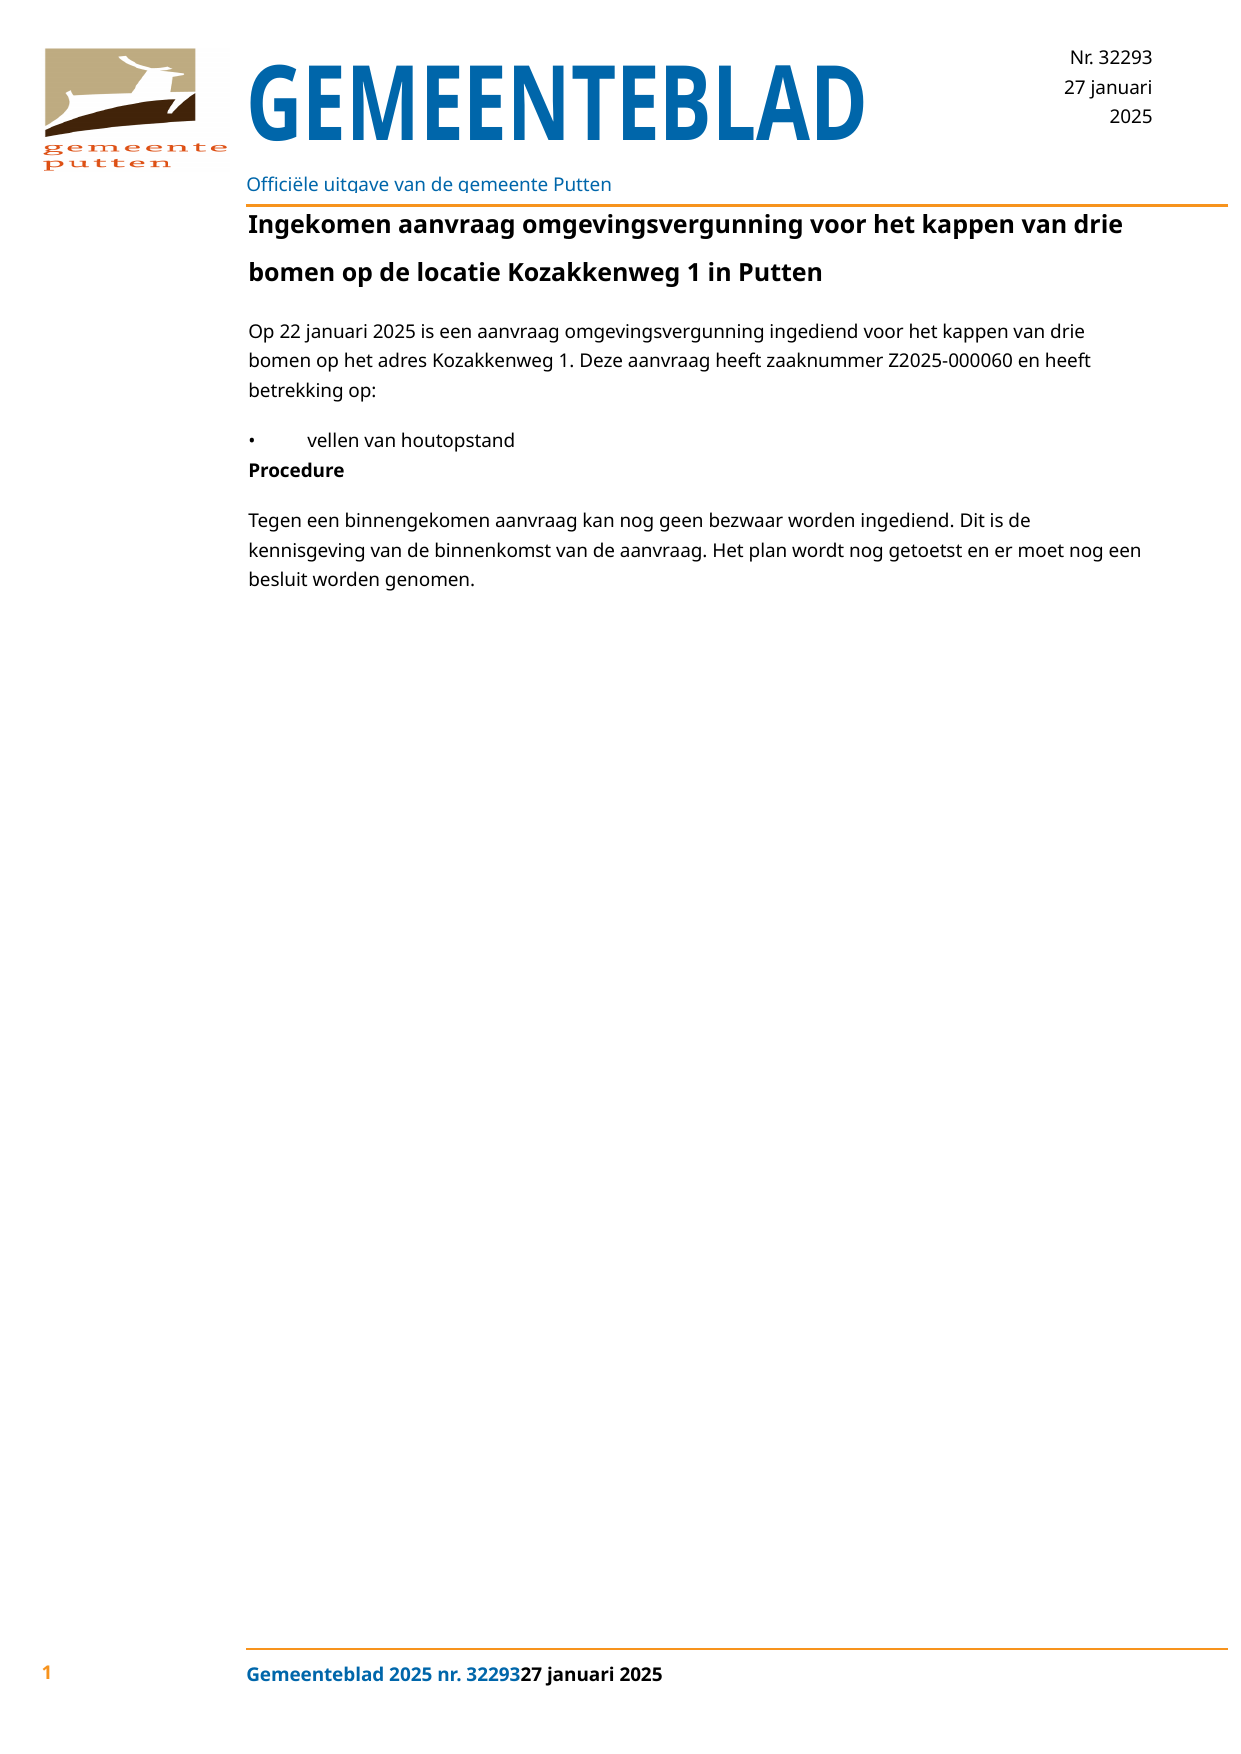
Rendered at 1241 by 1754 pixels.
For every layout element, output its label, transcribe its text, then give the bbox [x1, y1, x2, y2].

text Op 22 januari 2025 is een aanvraag omgevingsvergunning ingediend voor het kappen van drie bomen op het adres Kozakkenweg 1. Deze aanvraag heeft zaaknummer Z2025-000060 en heeft betrekking op: [248, 318, 1152, 403]
text Tegen een binnengekomen aanvraag kan nog geen bezwaar worden ingediend. Dit is de kennisgeving van de binnenkomst van de aanvraag. Het plan wordt nog getoetst en er moet nog een besluit worden genomen. [248, 507, 1152, 592]
picture [41, 47, 231, 172]
text Procedure [248, 457, 1152, 483]
text Ingekomen aanvraag omgevingsvergunning voor het kappen van drie bomen op de locatie Kozakkenweg 1 in Putten [248, 207, 1152, 288]
list vellen van houtopstand [248, 427, 1152, 453]
